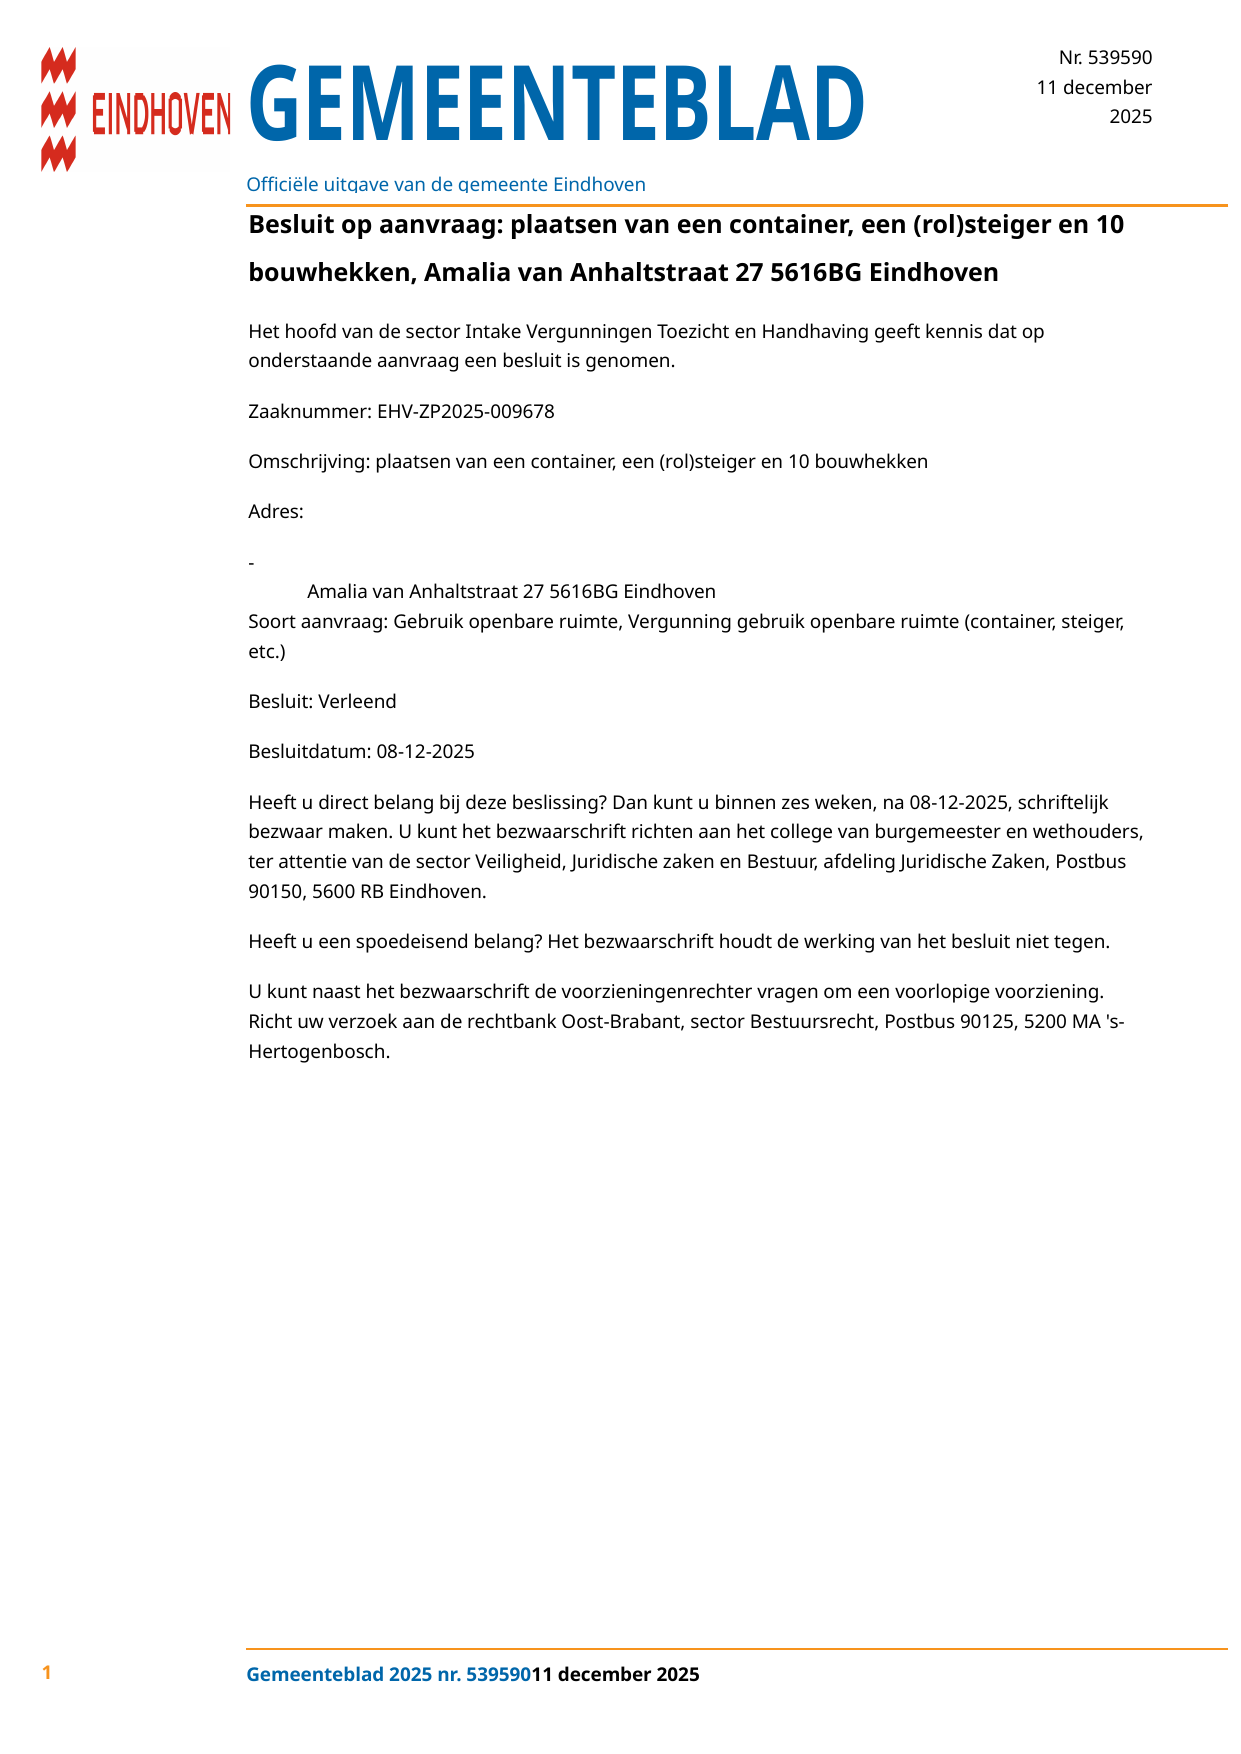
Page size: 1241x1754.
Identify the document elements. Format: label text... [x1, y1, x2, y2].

text Het hoofd van de sector Intake Vergunningen Toezicht en Handhaving geeft kennis dat op onderstaande aanvraag een besluit is genomen. [248, 318, 1152, 373]
text U kunt naast het bezwaarschrift de voorzieningenrechter vragen om een voorlopige voorziening. Richt uw verzoek aan de rechtbank Oost-Brabant, sector Bestuursrecht, Postbus 90125, 5200 MA 's-Hertogenbosch. [248, 979, 1152, 1064]
list Amalia van Anhaltstraat 27 5616BG Eindhoven [248, 579, 1152, 604]
text Soort aanvraag: Gebruik openbare ruimte, Vergunning gebruik openbare ruimte (container, steiger, etc.) [248, 608, 1152, 664]
text Heeft u direct belang bij deze beslissing? Dan kunt u binnen zes weken, na 08-12-2025, schriftelijk bezwaar maken. U kunt het bezwaarschrift richten aan het college van burgemeester en wethouders, ter attentie van de sector Veiligheid, Juridische zaken en Bestuur, afdeling Juridische Zaken, Postbus 90150, 5600 RB Eindhoven. [248, 789, 1152, 904]
picture [41, 47, 231, 172]
text Heeft u een spoedeisend belang? Het bezwaarschrift houdt de werking van het besluit niet tegen. [248, 928, 1152, 954]
text Adres: [248, 499, 1152, 524]
text Besluitdatum: 08-12-2025 [248, 739, 1152, 764]
text Besluit op aanvraag: plaatsen van een container, een (rol)steiger en 10 bouwhekken, Amalia van Anhaltstraat 27 5616BG Eindhoven [248, 207, 1152, 288]
text Besluit: Verleend [248, 688, 1152, 714]
text Omschrijving: plaatsen van een container, een (rol)steiger en 10 bouwhekken [248, 448, 1152, 474]
text Zaaknummer: EHV-ZP2025-009678 [248, 398, 1152, 424]
